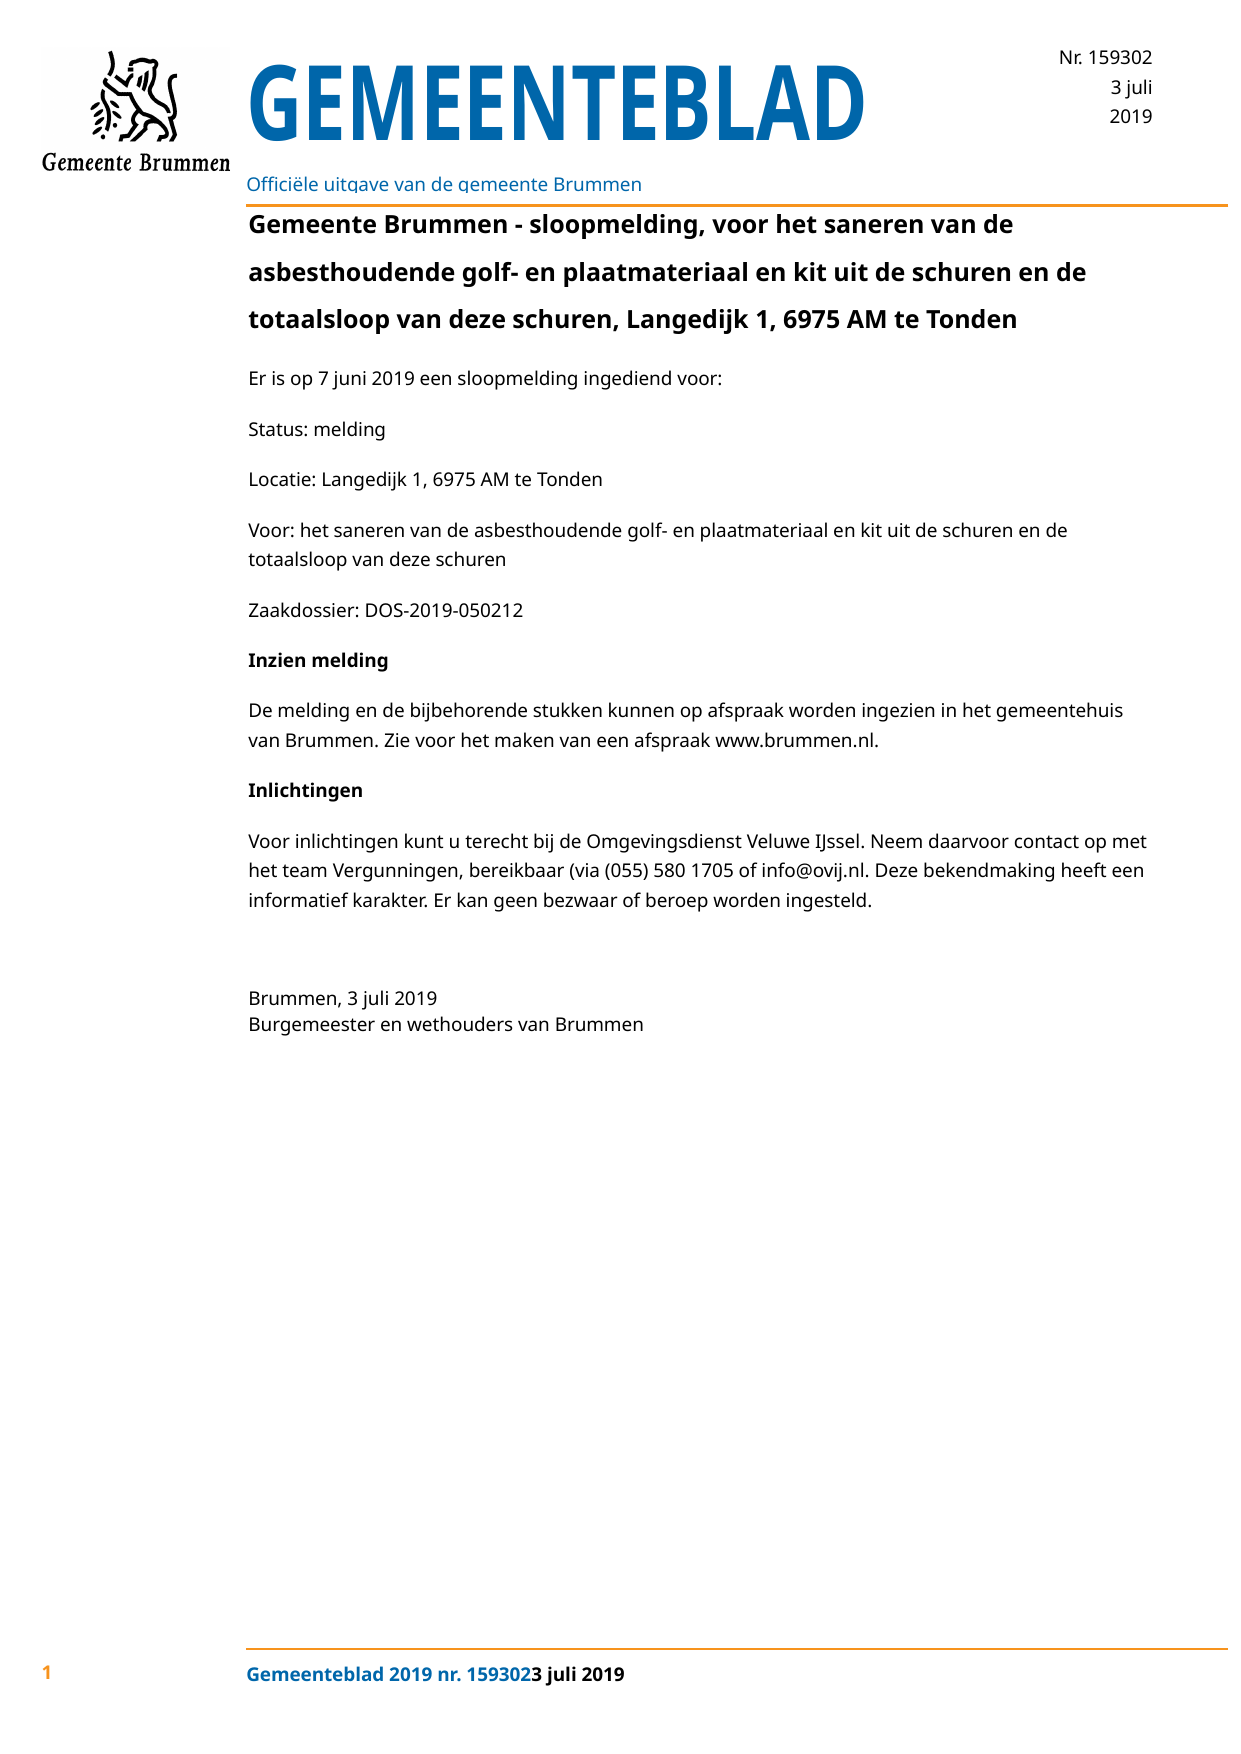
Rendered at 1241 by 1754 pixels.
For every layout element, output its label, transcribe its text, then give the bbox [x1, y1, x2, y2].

text Voor inlichtingen kunt u terecht bij de Omgevingsdienst Veluwe IJssel. Neem daarvoor contact op met het team Vergunningen, bereikbaar (via (055) 580 1705 of info@ovij.nl. Deze bekendmaking heeft een informatief karakter. Er kan geen bezwaar of beroep worden ingesteld. [248, 828, 1152, 913]
text Gemeente Brummen - sloopmelding, voor het saneren van de asbesthoudende golf- en plaatmateriaal en kit uit de schuren en de totaalsloop van deze schuren, Langedijk 1, 6975 AM te Tonden [248, 207, 1152, 336]
text Status: melding [248, 416, 1152, 442]
text Locatie: Langedijk 1, 6975 AM te Tonden [248, 466, 1152, 492]
text Inzien melding [248, 647, 1152, 673]
text Zaakdossier: DOS-2019-050212 [248, 597, 1152, 622]
text Er is op 7 juni 2019 een sloopmelding ingediend voor: [248, 366, 1152, 391]
text Brummen, 3 juli 2019 [248, 985, 1152, 1011]
text Voor: het saneren van de asbesthoudende golf- en plaatmateriaal en kit uit de schuren en de totaalsloop van deze schuren [248, 517, 1152, 572]
text Inlichtingen [248, 778, 1152, 803]
text Burgemeester en wethouders van Brummen [248, 1011, 1152, 1037]
text De melding en de bijbehorende stukken kunnen op afspraak worden ingezien in het gemeentehuis van Brummen. Zie voor het maken van een afspraak www.brummen.nl. [248, 698, 1152, 753]
picture [41, 47, 231, 172]
